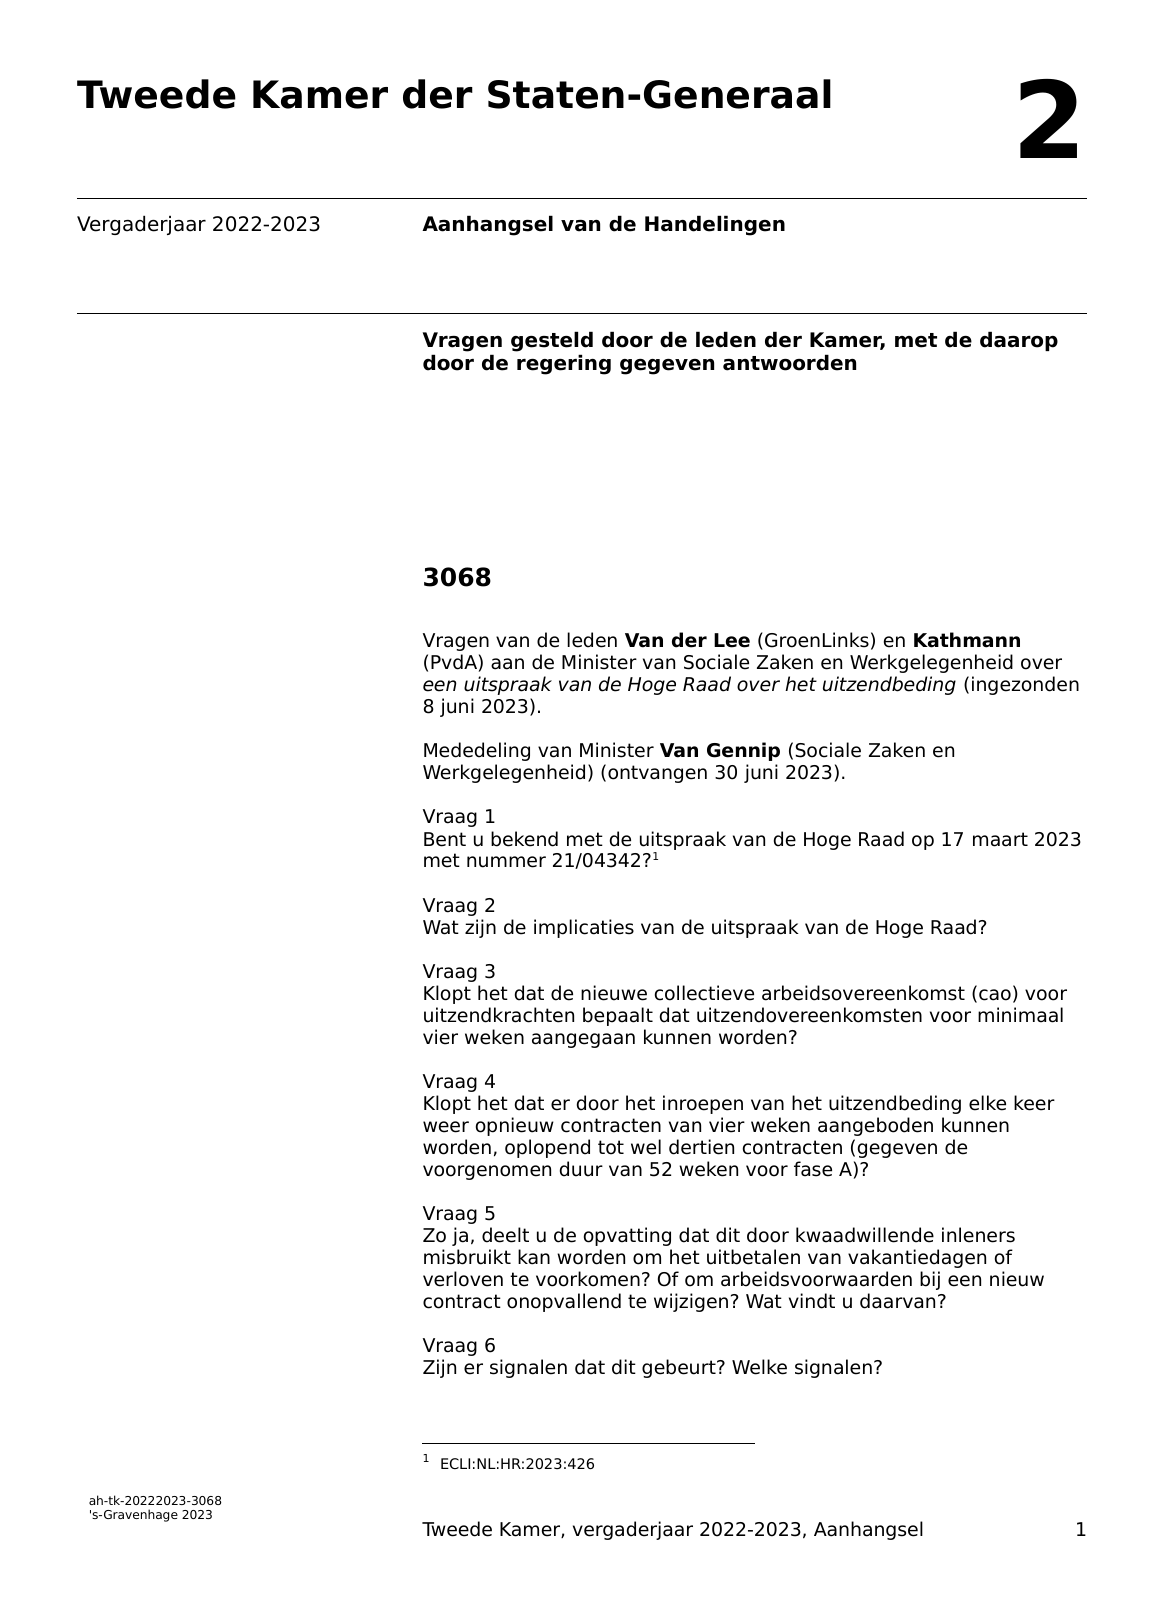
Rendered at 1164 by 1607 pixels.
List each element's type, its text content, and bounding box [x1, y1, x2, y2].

text Zo ja, deelt u de opvatting dat dit door kwaadwillende inleners misbruikt kan worden om het uitbetalen van vakantiedagen of verloven te voorkomen? Of om arbeidsvoorwaarden bij een nieuw contract onopvallend te wijzigen? Wat vindt u daarvan? [422, 1225, 1087, 1313]
text 's-Gravenhage 2023 [88, 1508, 323, 1522]
text ah-tk-20222023-3068 [88, 1494, 323, 1508]
text Vraag 4 [422, 1071, 1087, 1093]
text Vragen van de leden Van der Lee (GroenLinks) en Kathmann (PvdA) aan de Minister van Sociale Zaken en Werkgelegenheid over een uitspraak van de Hoge Raad over het uitzendbeding (ingezonden 8 juni 2023). [422, 630, 1087, 718]
text Klopt het dat er door het inroepen van het uitzendbeding elke keer weer opnieuw contracten van vier weken aangeboden kunnen worden, oplopend tot wel dertien contracten (gegeven de voorgenomen duur van 52 weken voor fase A)? [422, 1093, 1087, 1181]
text Zijn er signalen dat dit gebeurt? Welke signalen? [422, 1357, 1087, 1379]
text Wat zijn de implicaties van de uitspraak van de Hoge Raad? [422, 917, 1087, 938]
text Vraag 2 [422, 894, 1087, 917]
table_cell Vragen gesteld door de leden der Kamer, met de daarop door de regering gegeven antwoorden [422, 314, 1087, 375]
text Mededeling van Minister Van Gennip (Sociale Zaken en Werkgelegenheid) (ontvangen 30 juni 2023). [422, 740, 1087, 784]
table_header 2 [886, 59, 1087, 198]
table_header Tweede Kamer der Staten-Generaal [77, 59, 886, 198]
text ECLI:NL:HR:2023:426 [422, 1452, 1087, 1474]
text Klopt het dat de nieuwe collectieve arbeidsovereenkomst (cao) voor uitzendkrachten bepaalt dat uitzendovereenkomsten voor minimaal vier weken aangegaan kunnen worden? [422, 983, 1087, 1049]
text Vraag 1 [422, 806, 1087, 828]
text Vraag 3 [422, 961, 1087, 983]
table_cell [77, 314, 422, 375]
text Vraag 6 [422, 1335, 1087, 1357]
text Vraag 5 [422, 1203, 1087, 1225]
text Bent u bekend met de uitspraak van de Hoge Raad op 17 maart 2023 met nummer 21/04342? [422, 828, 1087, 872]
table_cell Aanhangsel van de Handelingen [422, 199, 1087, 313]
text 3068 [422, 563, 1087, 592]
table_cell Vergaderjaar 2022-2023 [77, 199, 422, 313]
